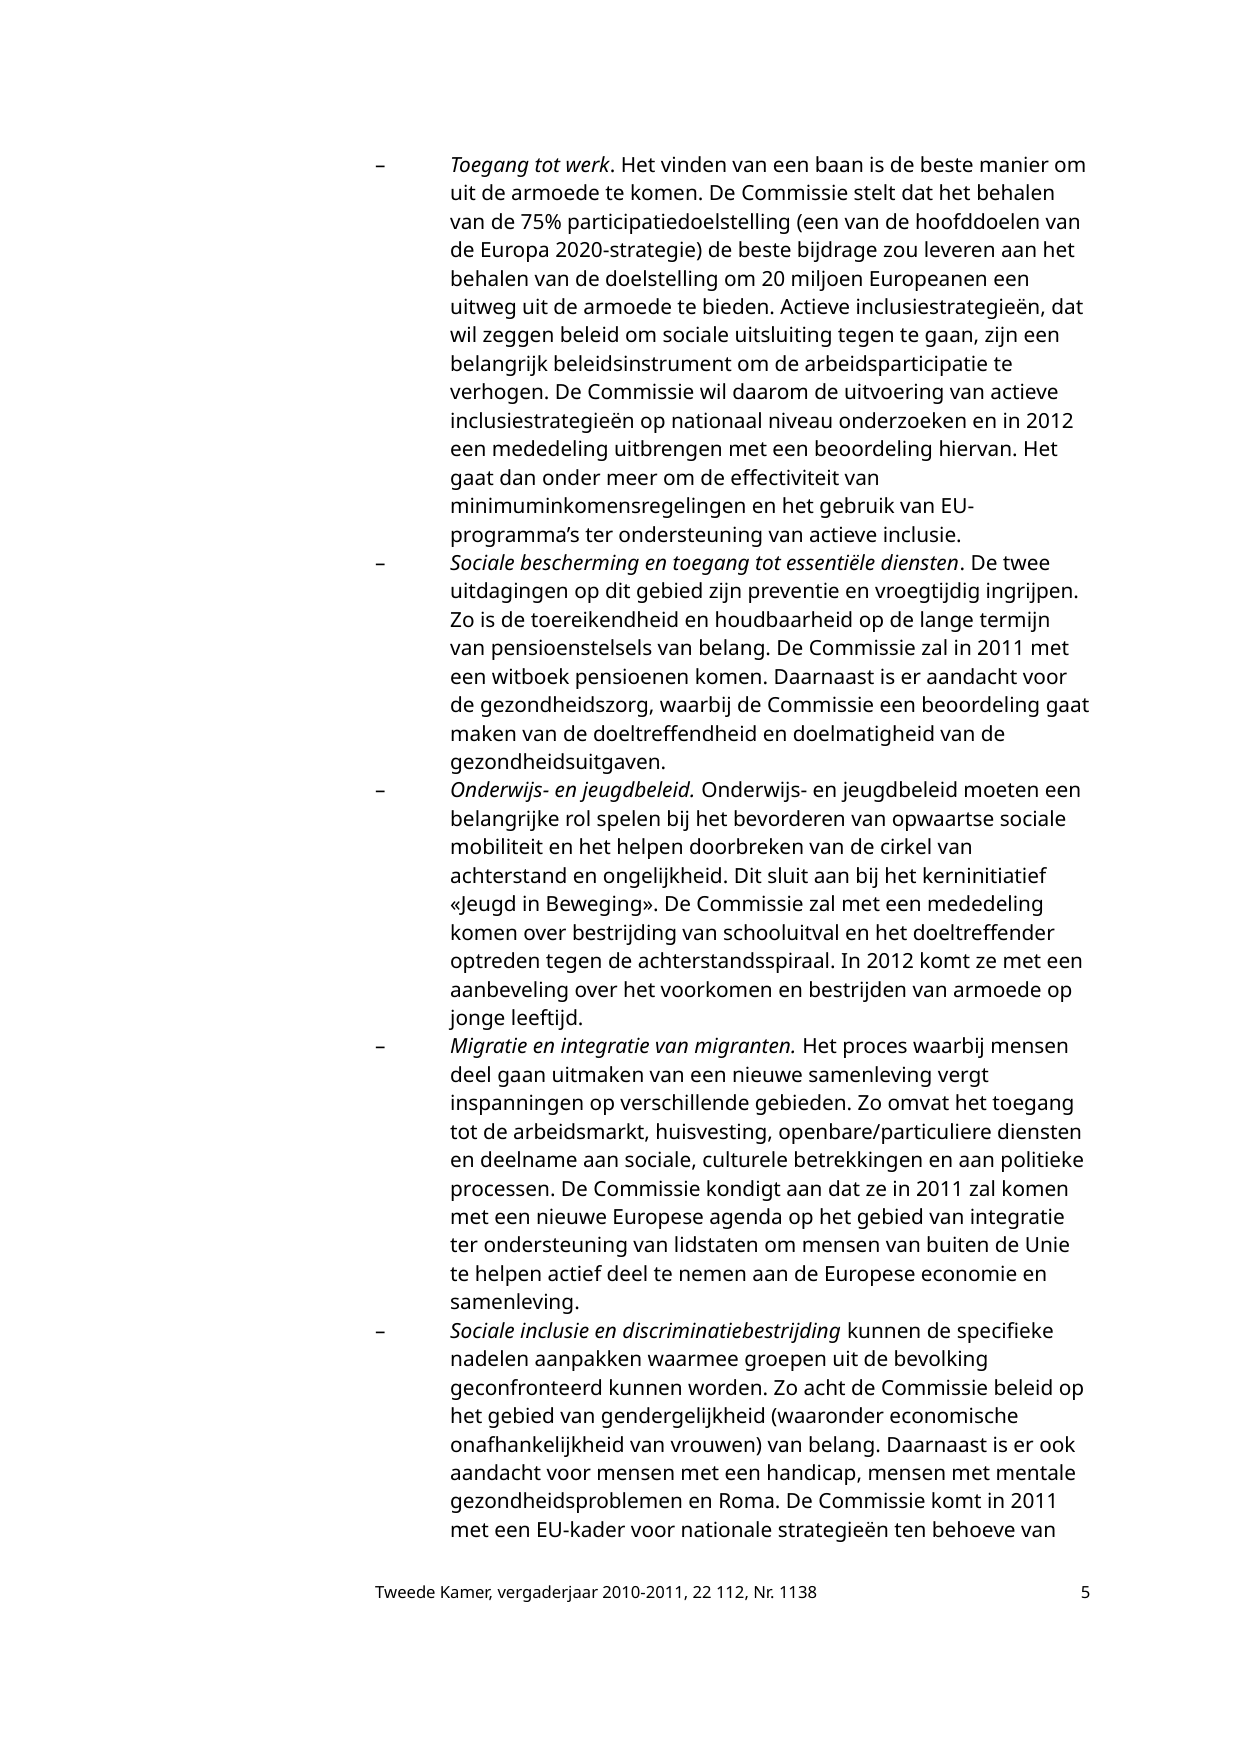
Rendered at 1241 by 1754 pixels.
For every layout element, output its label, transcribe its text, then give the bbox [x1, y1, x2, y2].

list Sociale inclusie en discriminatiebestrijding kunnen de specifieke nadelen aanpakken waarmee groepen uit de bevolking geconfronteerd kunnen worden. Zo acht de Commissie beleid op het gebied van gendergelijkheid (waaronder economische onafhankelijkheid van vrouwen) van belang. Daarnaast is er ook aandacht voor mensen met een handicap, mensen met mentale gezondheidsproblemen en Roma. De Commissie komt in 2011 met een EU-kader voor nationale strategieën ten behoeve van [375, 1316, 1090, 1543]
list Onderwijs- en jeugdbeleid. Onderwijs- en jeugdbeleid moeten een belangrijke rol spelen bij het bevorderen van opwaartse sociale mobiliteit en het helpen doorbreken van de cirkel van achterstand en ongelijkheid. Dit sluit aan bij het kerninitiatief «Jeugd in Beweging». De Commissie zal met een mededeling komen over bestrijding van schooluitval en het doeltreffender optreden tegen de achterstandsspiraal. In 2012 komt ze met een aanbeveling over het voorkomen en bestrijden van armoede op jonge leeftijd. [375, 776, 1090, 1032]
list Sociale bescherming en toegang tot essentiële diensten. De twee uitdagingen op dit gebied zijn preventie en vroegtijdig ingrijpen. Zo is de toereikendheid en houdbaarheid op de lange termijn van pensioenstelsels van belang. De Commissie zal in 2011 met een witboek pensioenen komen. Daarnaast is er aandacht voor de gezondheidszorg, waarbij de Commissie een beoordeling gaat maken van de doeltreffendheid en doelmatigheid van de gezondheidsuitgaven. [375, 548, 1090, 776]
list Migratie en integratie van migranten. Het proces waarbij mensen deel gaan uitmaken van een nieuwe samenleving vergt inspanningen op verschillende gebieden. Zo omvat het toegang tot de arbeidsmarkt, huisvesting, openbare/particuliere diensten en deelname aan sociale, culturele betrekkingen en aan politieke processen. De Commissie kondigt aan dat ze in 2011 zal komen met een nieuwe Europese agenda op het gebied van integratie ter ondersteuning van lidstaten om mensen van buiten de Unie te helpen actief deel te nemen aan de Europese economie en samenleving. [375, 1032, 1090, 1316]
list Toegang tot werk. Het vinden van een baan is de beste manier om uit de armoede te komen. De Commissie stelt dat het behalen van de 75% participatiedoelstelling (een van de hoofddoelen van de Europa 2020-strategie) de beste bijdrage zou leveren aan het behalen van de doelstelling om 20 miljoen Europeanen een uitweg uit de armoede te bieden. Actieve inclusiestrategieën, dat wil zeggen beleid om sociale uitsluiting tegen te gaan, zijn een belangrijk beleidsinstrument om de arbeidsparticipatie te verhogen. De Commissie wil daarom de uitvoering van actieve inclusiestrategieën op nationaal niveau onderzoeken en in 2012 een mededeling uitbrengen met een beoordeling hiervan. Het gaat dan onder meer om de effectiviteit van minimuminkomensregelingen en het gebruik van EU-programma’s ter ondersteuning van actieve inclusie. [375, 150, 1090, 548]
